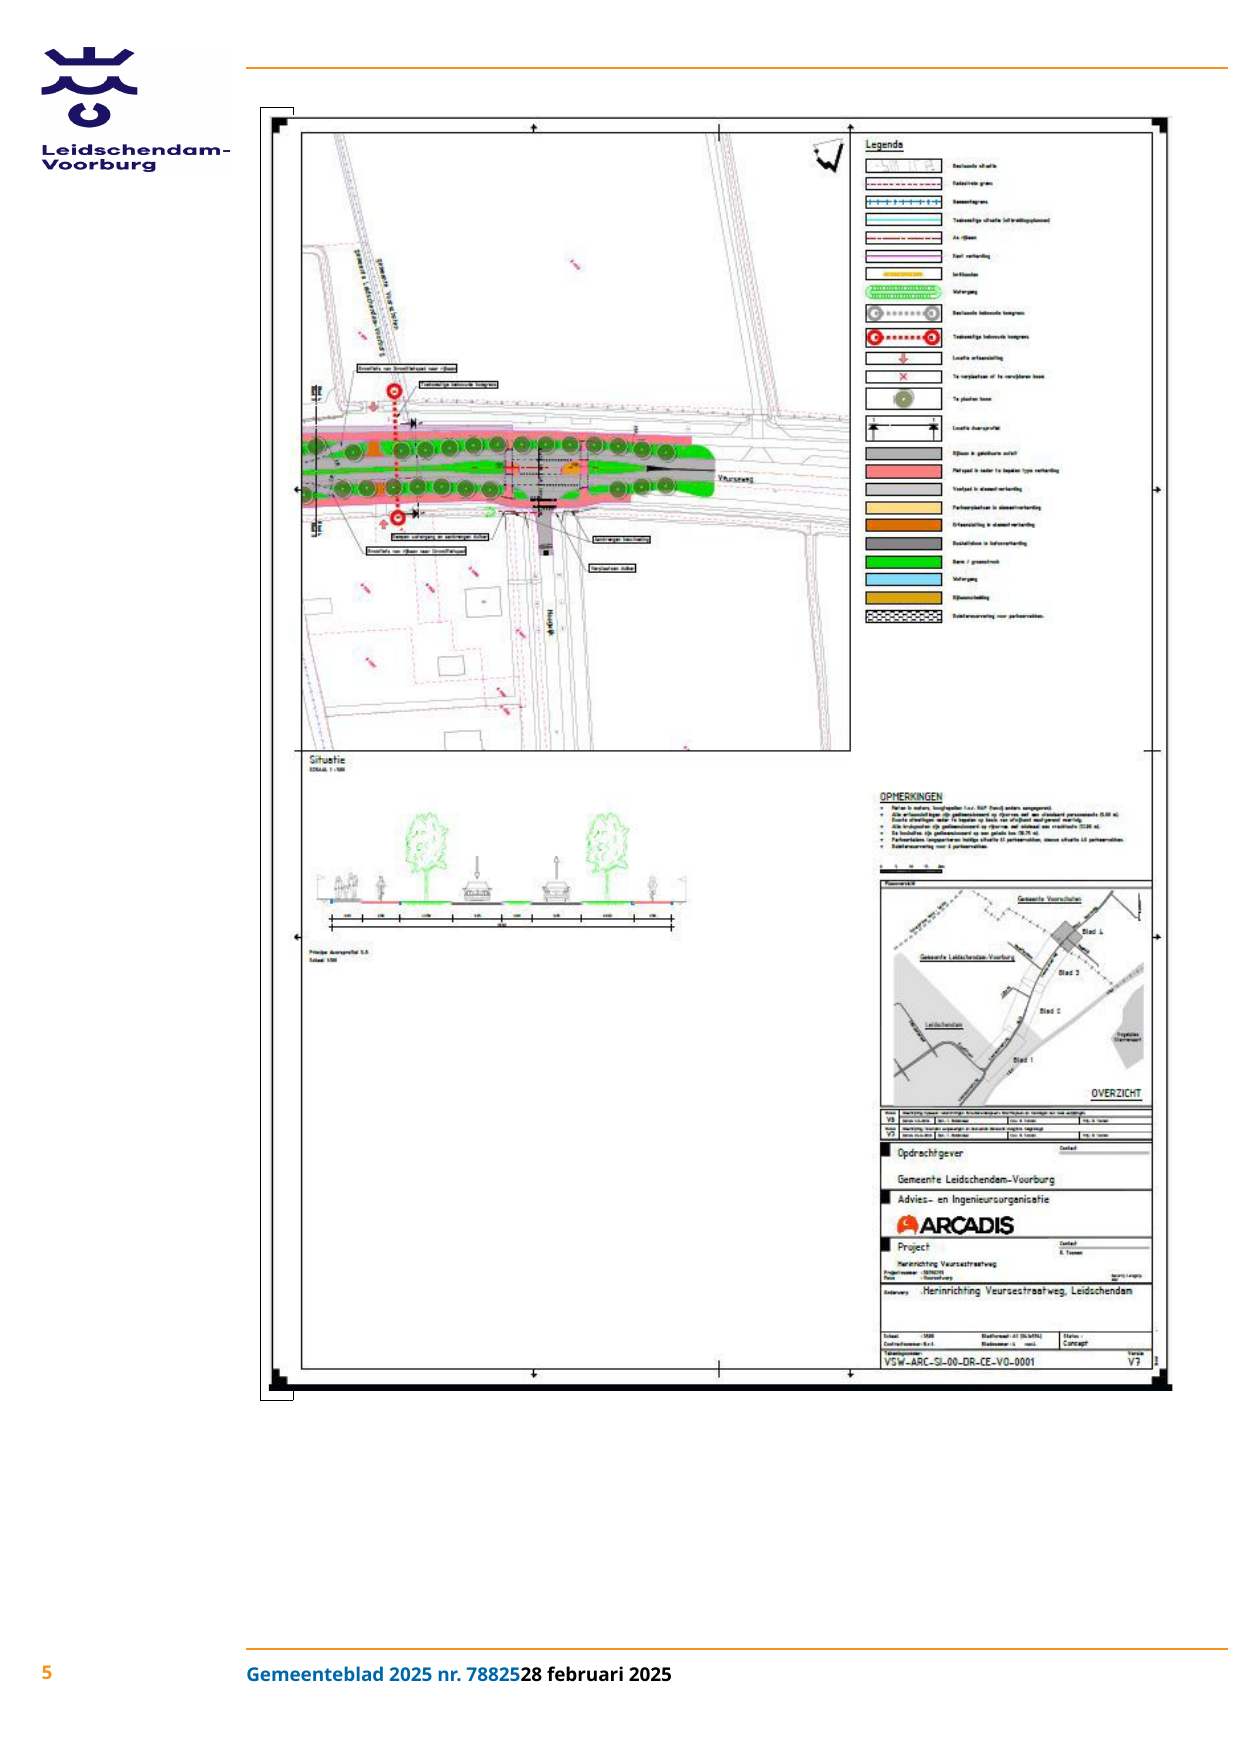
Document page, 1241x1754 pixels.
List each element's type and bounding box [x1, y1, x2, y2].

picture [268, 115, 1173, 1391]
picture [41, 47, 231, 172]
